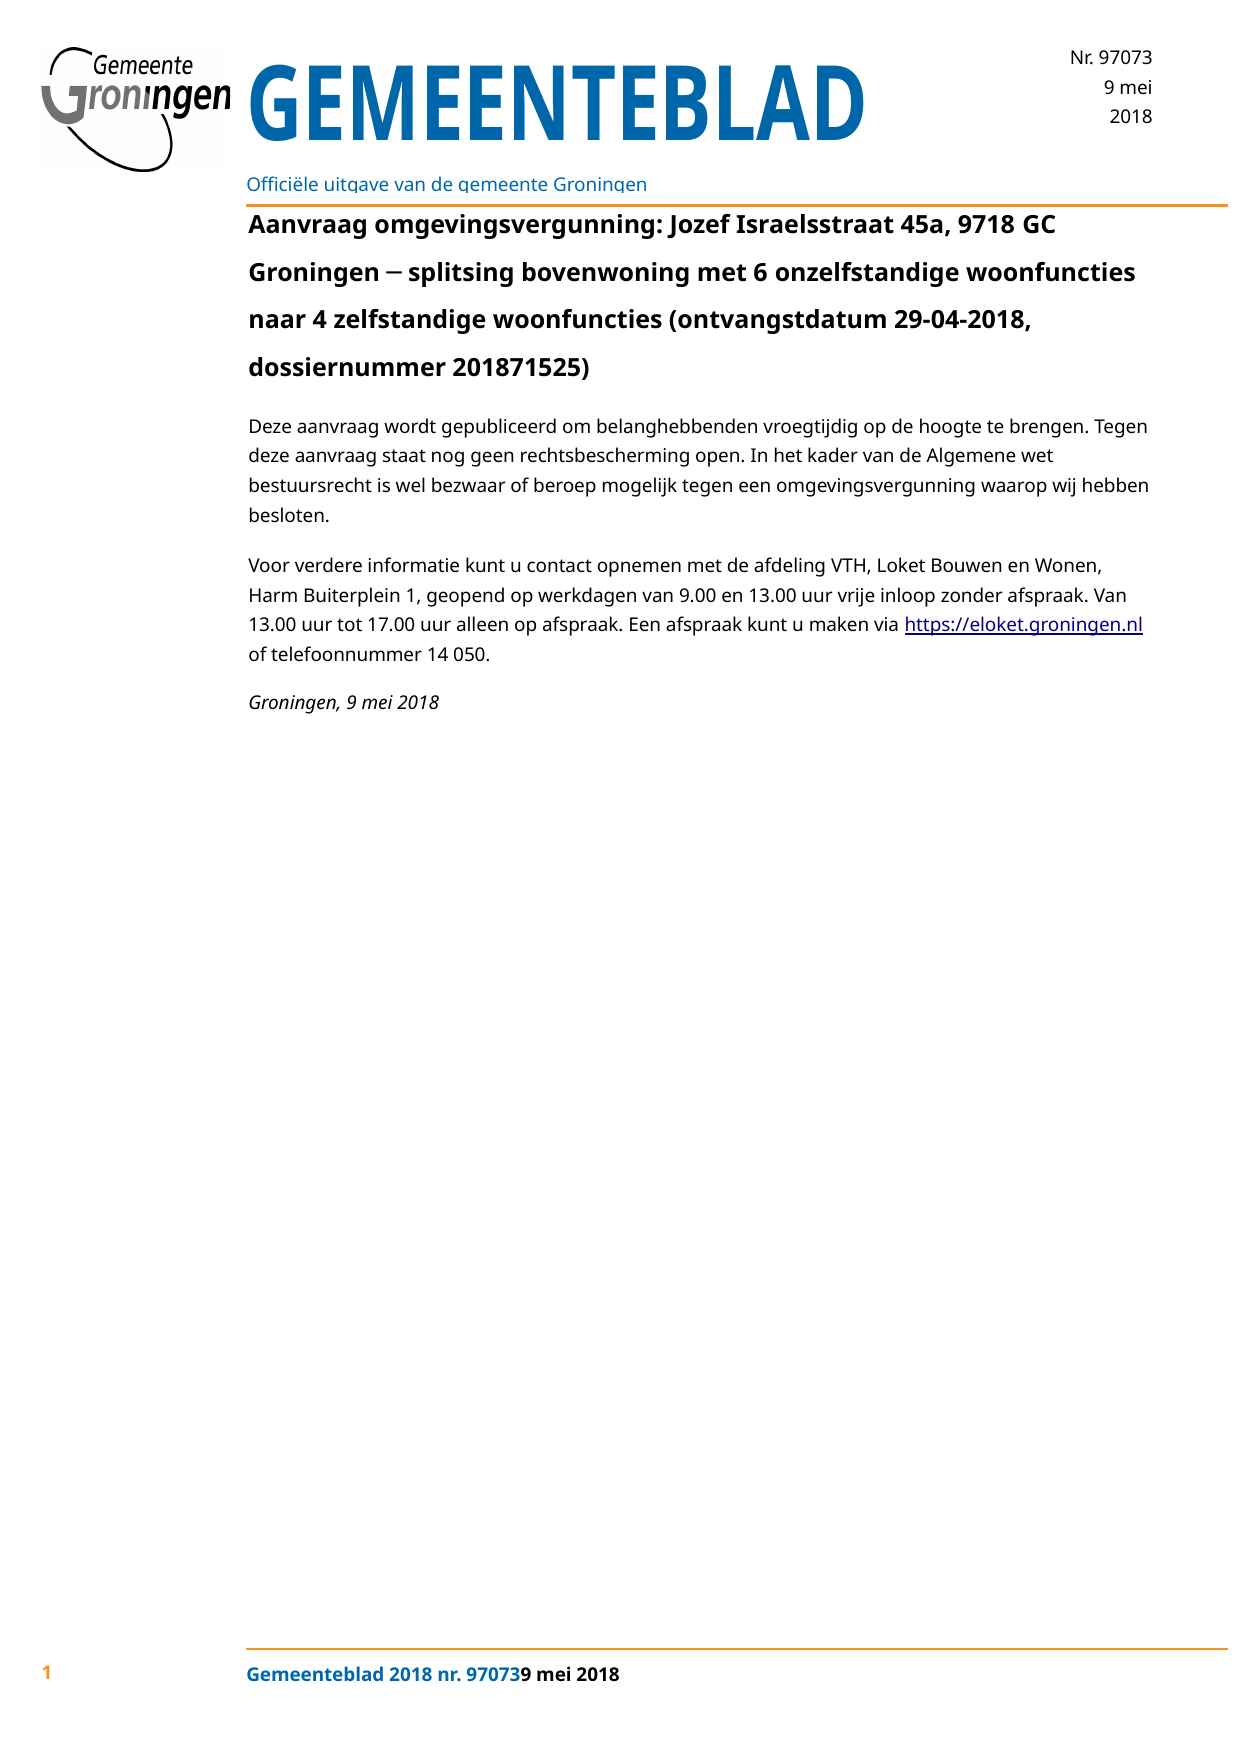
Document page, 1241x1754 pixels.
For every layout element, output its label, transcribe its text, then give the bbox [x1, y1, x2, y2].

text Voor verdere informatie kunt u contact opnemen met de afdeling VTH, Loket Bouwen en Wonen, Harm Buiterplein 1, geopend op werkdagen van 9.00 en 13.00 uur vrije inloop zonder afspraak. Van 13.00 uur tot 17.00 uur alleen op afspraak. Een afspraak kunt u maken via https://eloket.groningen.nl of telefoonnummer 14 050. [248, 552, 1152, 667]
picture [41, 47, 231, 172]
text Aanvraag omgevingsvergunning: Jozef Israelsstraat 45a, 9718 GC Groningen ─ splitsing bovenwoning met 6 onzelfstandige woonfuncties naar 4 zelfstandige woonfuncties (ontvangstdatum 29-04-2018, dossiernummer 201871525) [248, 207, 1152, 384]
text Deze aanvraag wordt gepubliceerd om belanghebbenden vroegtijdig op de hoogte te brengen. Tegen deze aanvraag staat nog geen rechtsbescherming open. In het kader van de Algemene wet bestuursrecht is wel bezwaar of beroep mogelijk tegen een omgevingsvergunning waarop wij hebben besloten. [248, 413, 1152, 528]
text Groningen, 9 mei 2018 [248, 689, 1152, 714]
